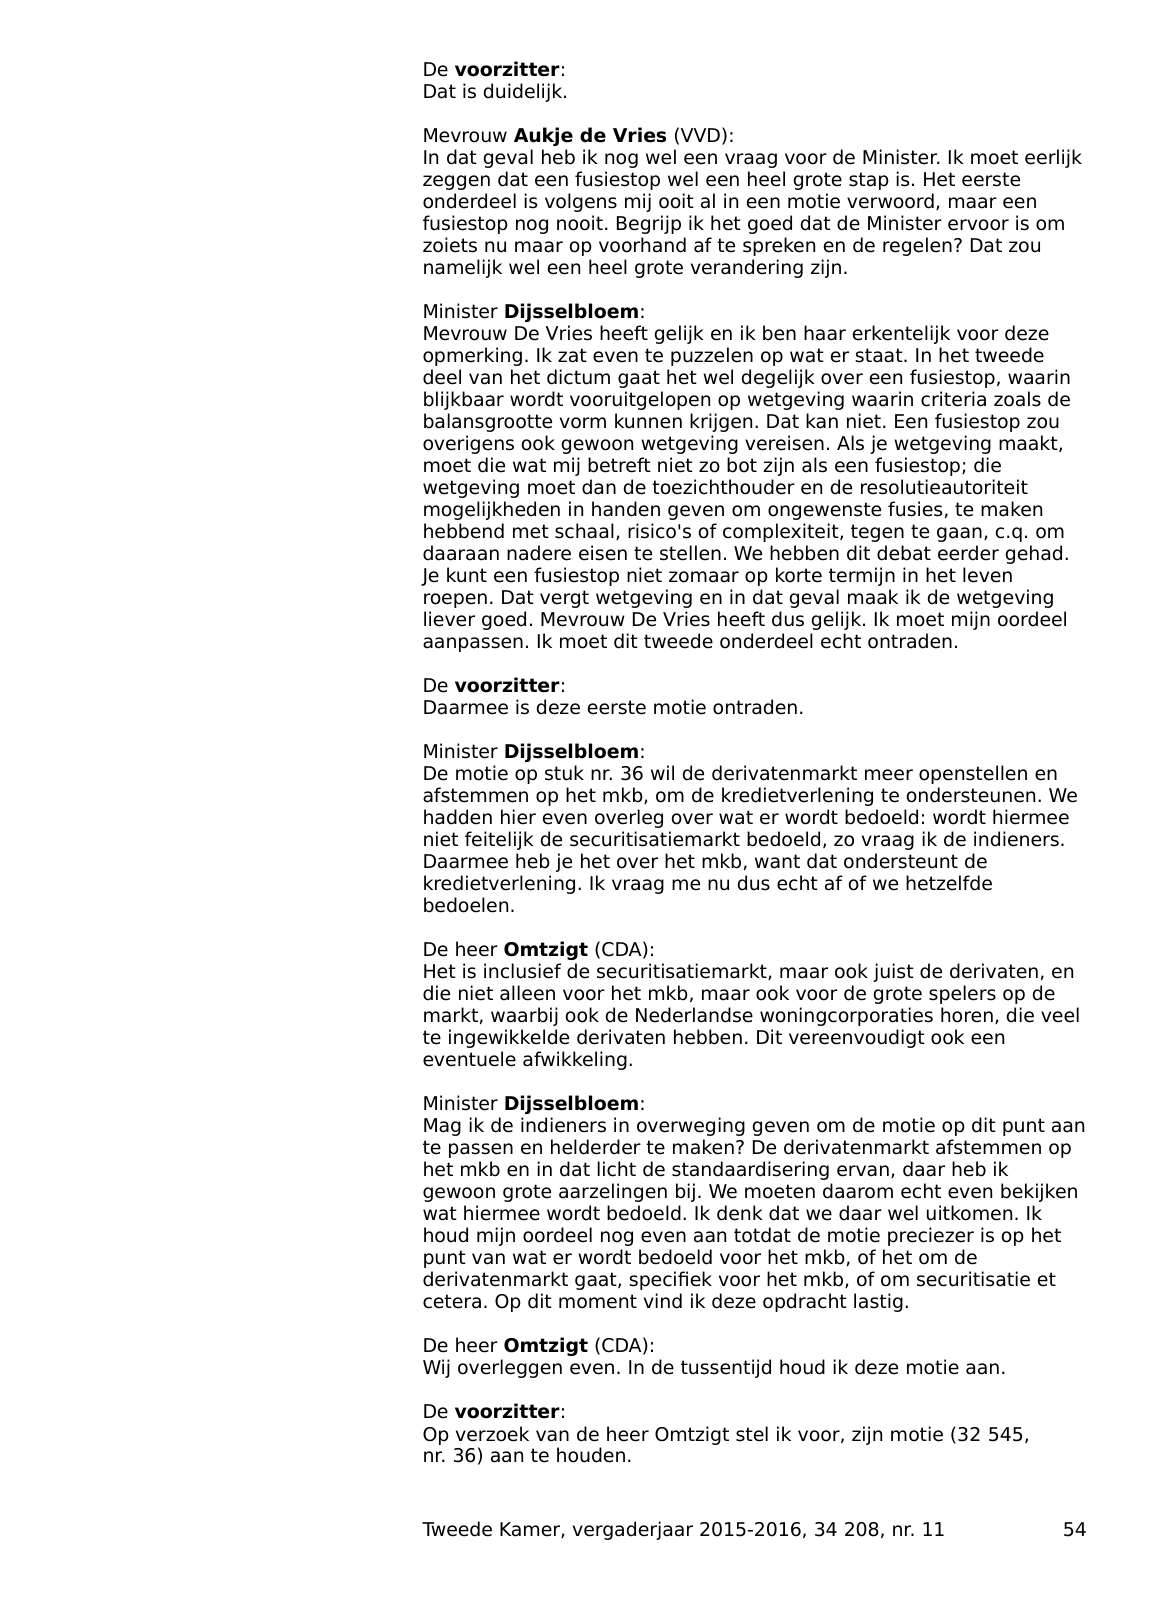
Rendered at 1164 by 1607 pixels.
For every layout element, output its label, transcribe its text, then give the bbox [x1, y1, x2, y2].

text De voorzitter: [422, 675, 1087, 697]
text De heer Omtzigt (CDA): [422, 939, 1087, 961]
text De heer Omtzigt (CDA): [422, 1335, 1087, 1357]
text Mevrouw Aukje de Vries (VVD): [422, 125, 1087, 147]
text Minister Dijsselbloem: [422, 301, 1087, 323]
text De voorzitter: [422, 59, 1087, 81]
text Minister Dijsselbloem: [422, 741, 1087, 763]
text Minister Dijsselbloem: [422, 1093, 1087, 1115]
text Wij overleggen even. In de tussentijd houd ik deze motie aan. [422, 1357, 1087, 1379]
text De voorzitter: [422, 1401, 1087, 1423]
text Mag ik de indieners in overweging geven om de motie op dit punt aan te passen en helderder te maken? De derivatenmarkt afstemmen op het mkb en in dat licht de standaardisering ervan, daar heb ik gewoon grote aarzelingen bij. We moeten daarom echt even bekijken wat hiermee wordt bedoeld. Ik denk dat we daar wel uitkomen. Ik houd mijn oordeel nog even aan totdat de motie preciezer is op het punt van wat er wordt bedoeld voor het mkb, of het om de derivatenmarkt gaat, specifiek voor het mkb, of om securitisatie et cetera. Op dit moment vind ik deze opdracht lastig. [422, 1115, 1087, 1313]
text Mevrouw De Vries heeft gelijk en ik ben haar erkentelijk voor deze opmerking. Ik zat even te puzzelen op wat er staat. In het tweede deel van het dictum gaat het wel degelijk over een fusiestop, waarin blijkbaar wordt vooruitgelopen op wetgeving waarin criteria zoals de balansgrootte vorm kunnen krijgen. Dat kan niet. Een fusiestop zou overigens ook gewoon wetgeving vereisen. Als je wetgeving maakt, moet die wat mij betreft niet zo bot zijn als een fusiestop; die wetgeving moet dan de toezichthouder en de resolutieautoriteit mogelijkheden in handen geven om ongewenste fusies, te maken hebbend met schaal, risico's of complexiteit, tegen te gaan, c.q. om daaraan nadere eisen te stellen. We hebben dit debat eerder gehad. Je kunt een fusiestop niet zomaar op korte termijn in het leven roepen. Dat vergt wetgeving en in dat geval maak ik de wetgeving liever goed. Mevrouw De Vries heeft dus gelijk. Ik moet mijn oordeel aanpassen. Ik moet dit tweede onderdeel echt ontraden. [422, 323, 1087, 653]
text In dat geval heb ik nog wel een vraag voor de Minister. Ik moet eerlijk zeggen dat een fusiestop wel een heel grote stap is. Het eerste onderdeel is volgens mij ooit al in een motie verwoord, maar een fusiestop nog nooit. Begrijp ik het goed dat de Minister ervoor is om zoiets nu maar op voorhand af te spreken en de regelen? Dat zou namelijk wel een heel grote verandering zijn. [422, 147, 1087, 279]
text De motie op stuk nr. 36 wil de derivatenmarkt meer openstellen en afstemmen op het mkb, om de kredietverlening te ondersteunen. We hadden hier even overleg over wat er wordt bedoeld: wordt hiermee niet feitelijk de securitisatiemarkt bedoeld, zo vraag ik de indieners. Daarmee heb je het over het mkb, want dat ondersteunt de kredietverlening. Ik vraag me nu dus echt af of we hetzelfde bedoelen. [422, 763, 1087, 917]
text Daarmee is deze eerste motie ontraden. [422, 697, 1087, 719]
text Dat is duidelijk. [422, 81, 1087, 103]
text Op verzoek van de heer Omtzigt stel ik voor, zijn motie (32 545, nr. 36) aan te houden. [422, 1423, 1087, 1467]
text Het is inclusief de securitisatiemarkt, maar ook juist de derivaten, en die niet alleen voor het mkb, maar ook voor de grote spelers op de markt, waarbij ook de Nederlandse woningcorporaties horen, die veel te ingewikkelde derivaten hebben. Dit vereenvoudigt ook een eventuele afwikkeling. [422, 961, 1087, 1071]
